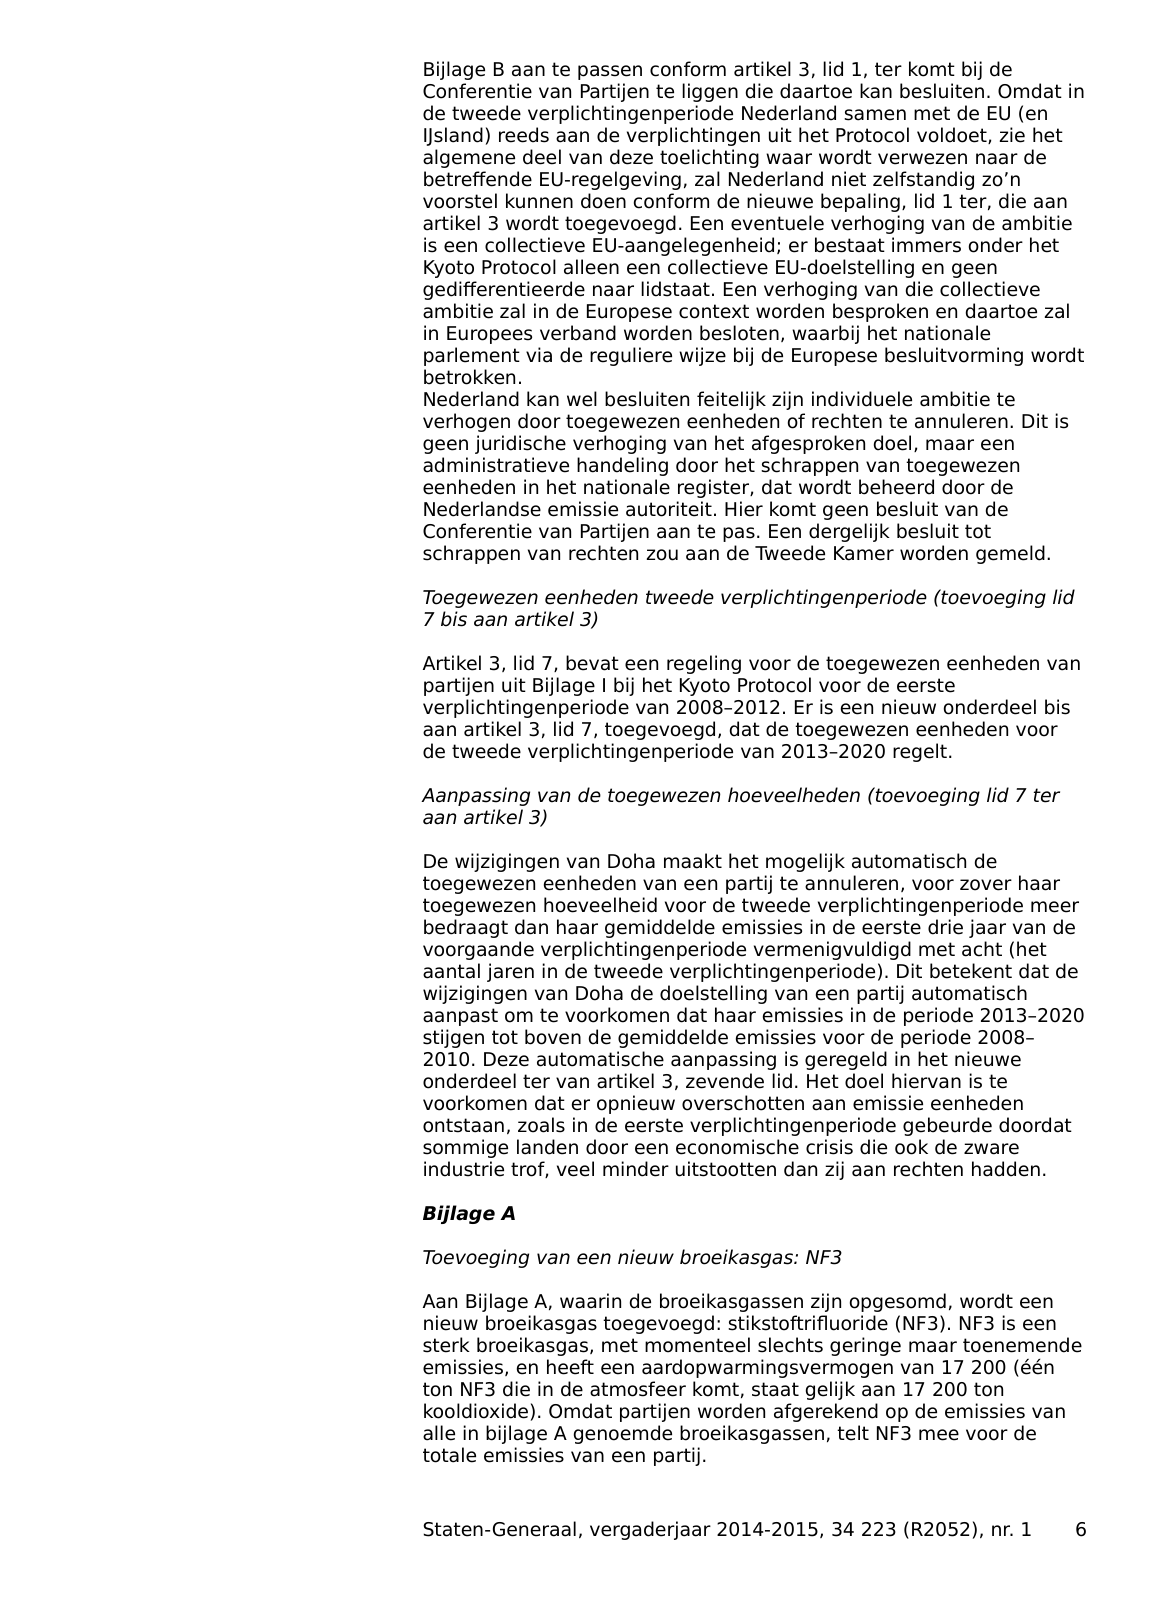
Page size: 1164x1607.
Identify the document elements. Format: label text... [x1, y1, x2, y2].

text Bijlage B aan te passen conform artikel 3, lid 1, ter komt bij de Conferentie van Partijen te liggen die daartoe kan besluiten. Omdat in de tweede verplichtingenperiode Nederland samen met de EU (en IJsland) reeds aan de verplichtingen uit het Protocol voldoet, zie het algemene deel van deze toelichting waar wordt verwezen naar de betreffende EU-regelgeving, zal Nederland niet zelfstandig zo’n voorstel kunnen doen conform de nieuwe bepaling, lid 1 ter, die aan artikel 3 wordt toegevoegd. Een eventuele verhoging van de ambitie is een collectieve EU-aangelegenheid; er bestaat immers onder het Kyoto Protocol alleen een collectieve EU-doelstelling en geen gedifferentieerde naar lidstaat. Een verhoging van die collectieve ambitie zal in de Europese context worden besproken en daartoe zal in Europees verband worden besloten, waarbij het nationale parlement via de reguliere wijze bij de Europese besluitvorming wordt betrokken. [422, 59, 1087, 389]
subtitle Toegewezen eenheden tweede verplichtingenperiode (toevoeging lid 7 bis aan artikel 3) [422, 587, 1087, 631]
subtitle Bijlage A [422, 1203, 1087, 1225]
subtitle Toevoeging van een nieuw broeikasgas: NF3 [422, 1247, 1087, 1269]
subtitle Aanpassing van de toegewezen hoeveelheden (toevoeging lid 7 ter aan artikel 3) [422, 785, 1087, 829]
text Artikel 3, lid 7, bevat een regeling voor de toegewezen eenheden van partijen uit Bijlage I bij het Kyoto Protocol voor de eerste verplichtingenperiode van 2008–2012. Er is een nieuw onderdeel bis aan artikel 3, lid 7, toegevoegd, dat de toegewezen eenheden voor de tweede verplichtingenperiode van 2013–2020 regelt. [422, 653, 1087, 763]
text De wijzigingen van Doha maakt het mogelijk automatisch de toegewezen eenheden van een partij te annuleren, voor zover haar toegewezen hoeveelheid voor de tweede verplichtingenperiode meer bedraagt dan haar gemiddelde emissies in de eerste drie jaar van de voorgaande verplichtingenperiode vermenigvuldigd met acht (het aantal jaren in de tweede verplichtingenperiode). Dit betekent dat de wijzigingen van Doha de doelstelling van een partij automatisch aanpast om te voorkomen dat haar emissies in de periode 2013–2020 stijgen tot boven de gemiddelde emissies voor de periode 2008–2010. Deze automatische aanpassing is geregeld in het nieuwe onderdeel ter van artikel 3, zevende lid. Het doel hiervan is te voorkomen dat er opnieuw overschotten aan emissie eenheden ontstaan, zoals in de eerste verplichtingenperiode gebeurde doordat sommige landen door een economische crisis die ook de zware industrie trof, veel minder uitstootten dan zij aan rechten hadden. [422, 851, 1087, 1181]
text Aan Bijlage A, waarin de broeikasgassen zijn opgesomd, wordt een nieuw broeikasgas toegevoegd: stikstoftrifluoride (NF3). NF3 is een sterk broeikasgas, met momenteel slechts geringe maar toenemende emissies, en heeft een aardopwarmingsvermogen van 17 200 (één ton NF3 die in de atmosfeer komt, staat gelijk aan 17 200 ton kooldioxide). Omdat partijen worden afgerekend op de emissies van alle in bijlage A genoemde broeikasgassen, telt NF3 mee voor de totale emissies van een partij. [422, 1291, 1087, 1467]
text Nederland kan wel besluiten feitelijk zijn individuele ambitie te verhogen door toegewezen eenheden of rechten te annuleren. Dit is geen juridische verhoging van het afgesproken doel, maar een administratieve handeling door het schrappen van toegewezen eenheden in het nationale register, dat wordt beheerd door de Nederlandse emissie autoriteit. Hier komt geen besluit van de Conferentie van Partijen aan te pas. Een dergelijk besluit tot schrappen van rechten zou aan de Tweede Kamer worden gemeld. [422, 389, 1087, 564]
